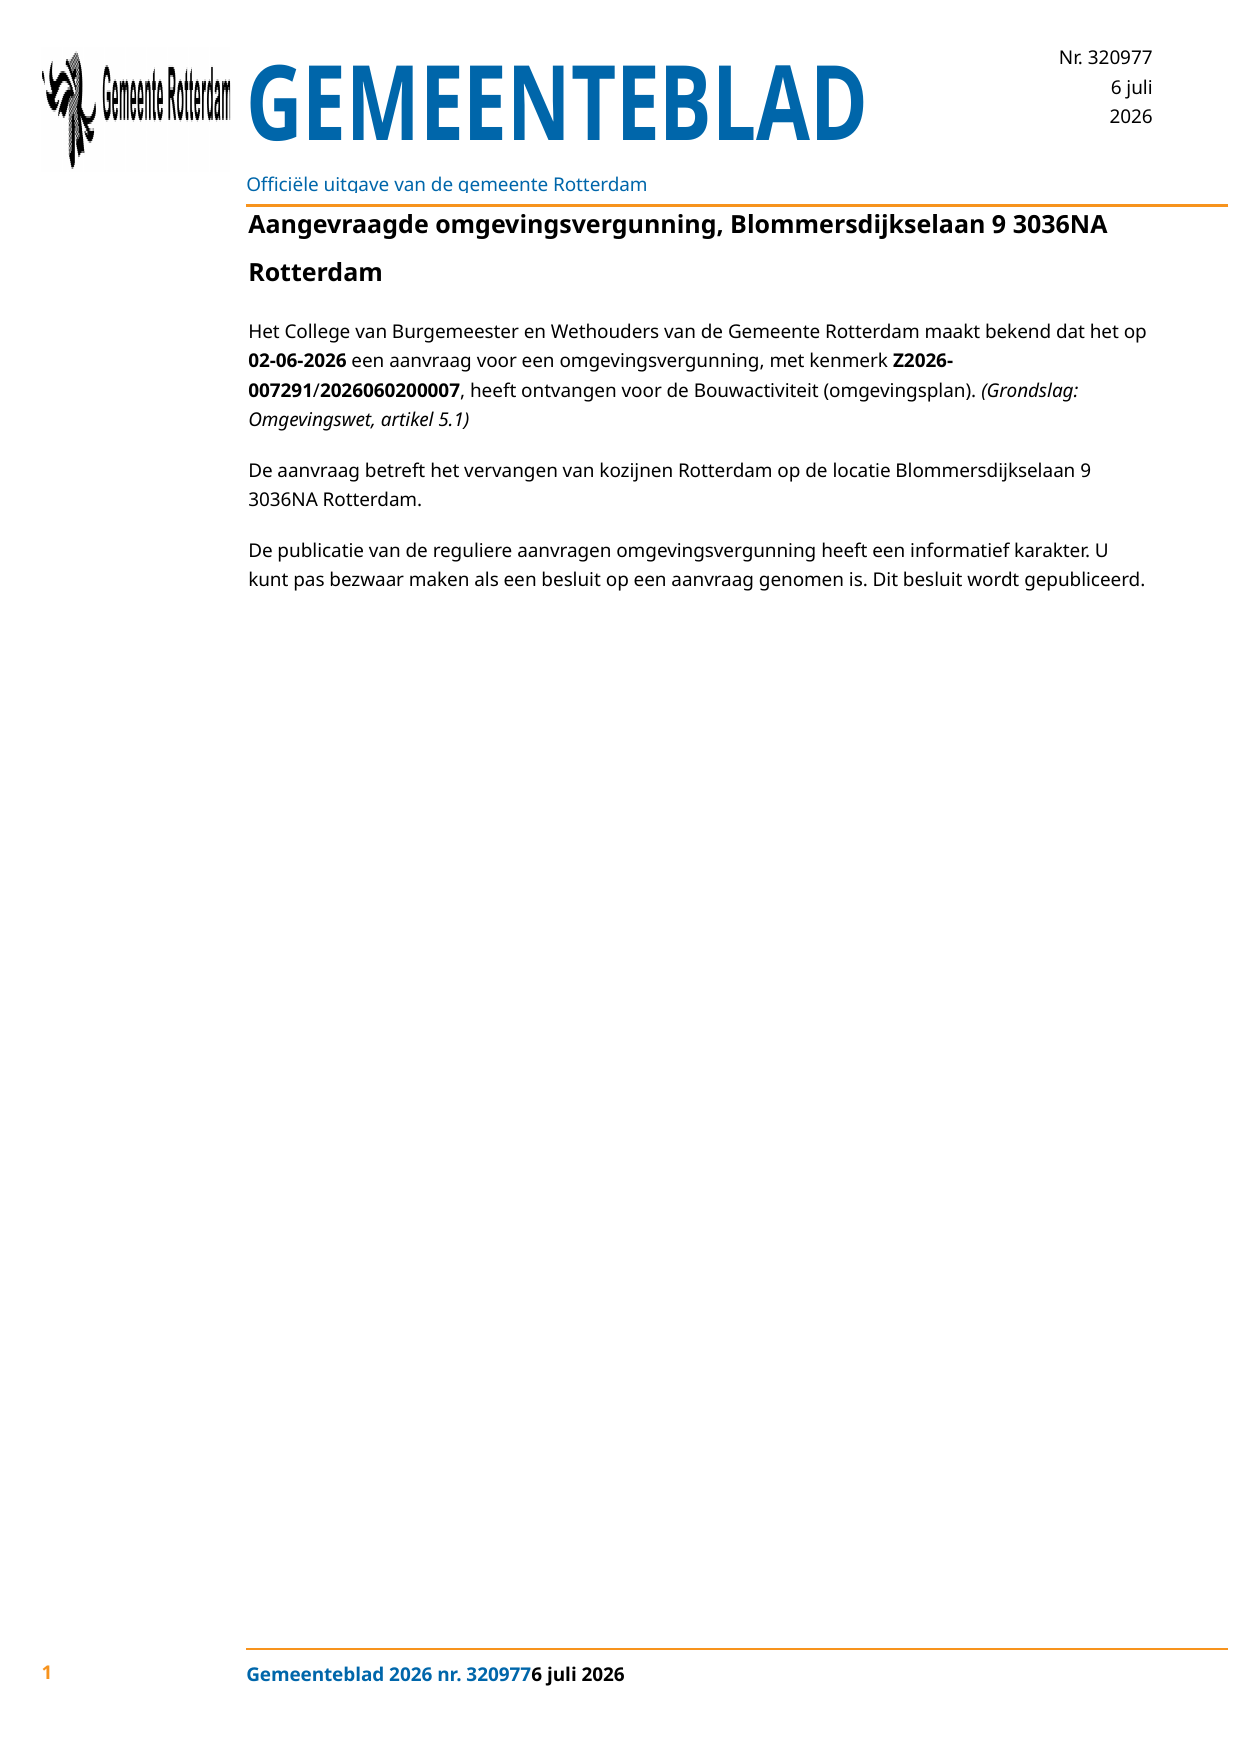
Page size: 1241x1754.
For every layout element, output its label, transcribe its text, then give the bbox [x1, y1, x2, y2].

text Aangevraagde omgevingsvergunning, Blommersdijkselaan 9 3036NA Rotterdam [248, 207, 1152, 288]
picture [41, 47, 231, 172]
text De publicatie van de reguliere aanvragen omgevingsvergunning heeft een informatief karakter. U kunt pas bezwaar maken als een besluit op een aanvraag genomen is. Dit besluit wordt gepubliceerd. [248, 537, 1152, 592]
text Het College van Burgemeester en Wethouders van de Gemeente Rotterdam maakt bekend dat het op 02-06-2026 een aanvraag voor een omgevingsvergunning, met kenmerk Z2026-007291/2026060200007, heeft ontvangen voor de Bouwactiviteit (omgevingsplan). (Grondslag: Omgevingswet, artikel 5.1) [248, 318, 1152, 432]
text De aanvraag betreft het vervangen van kozijnen Rotterdam op de locatie Blommersdijkselaan 9 3036NA Rotterdam. [248, 457, 1152, 512]
